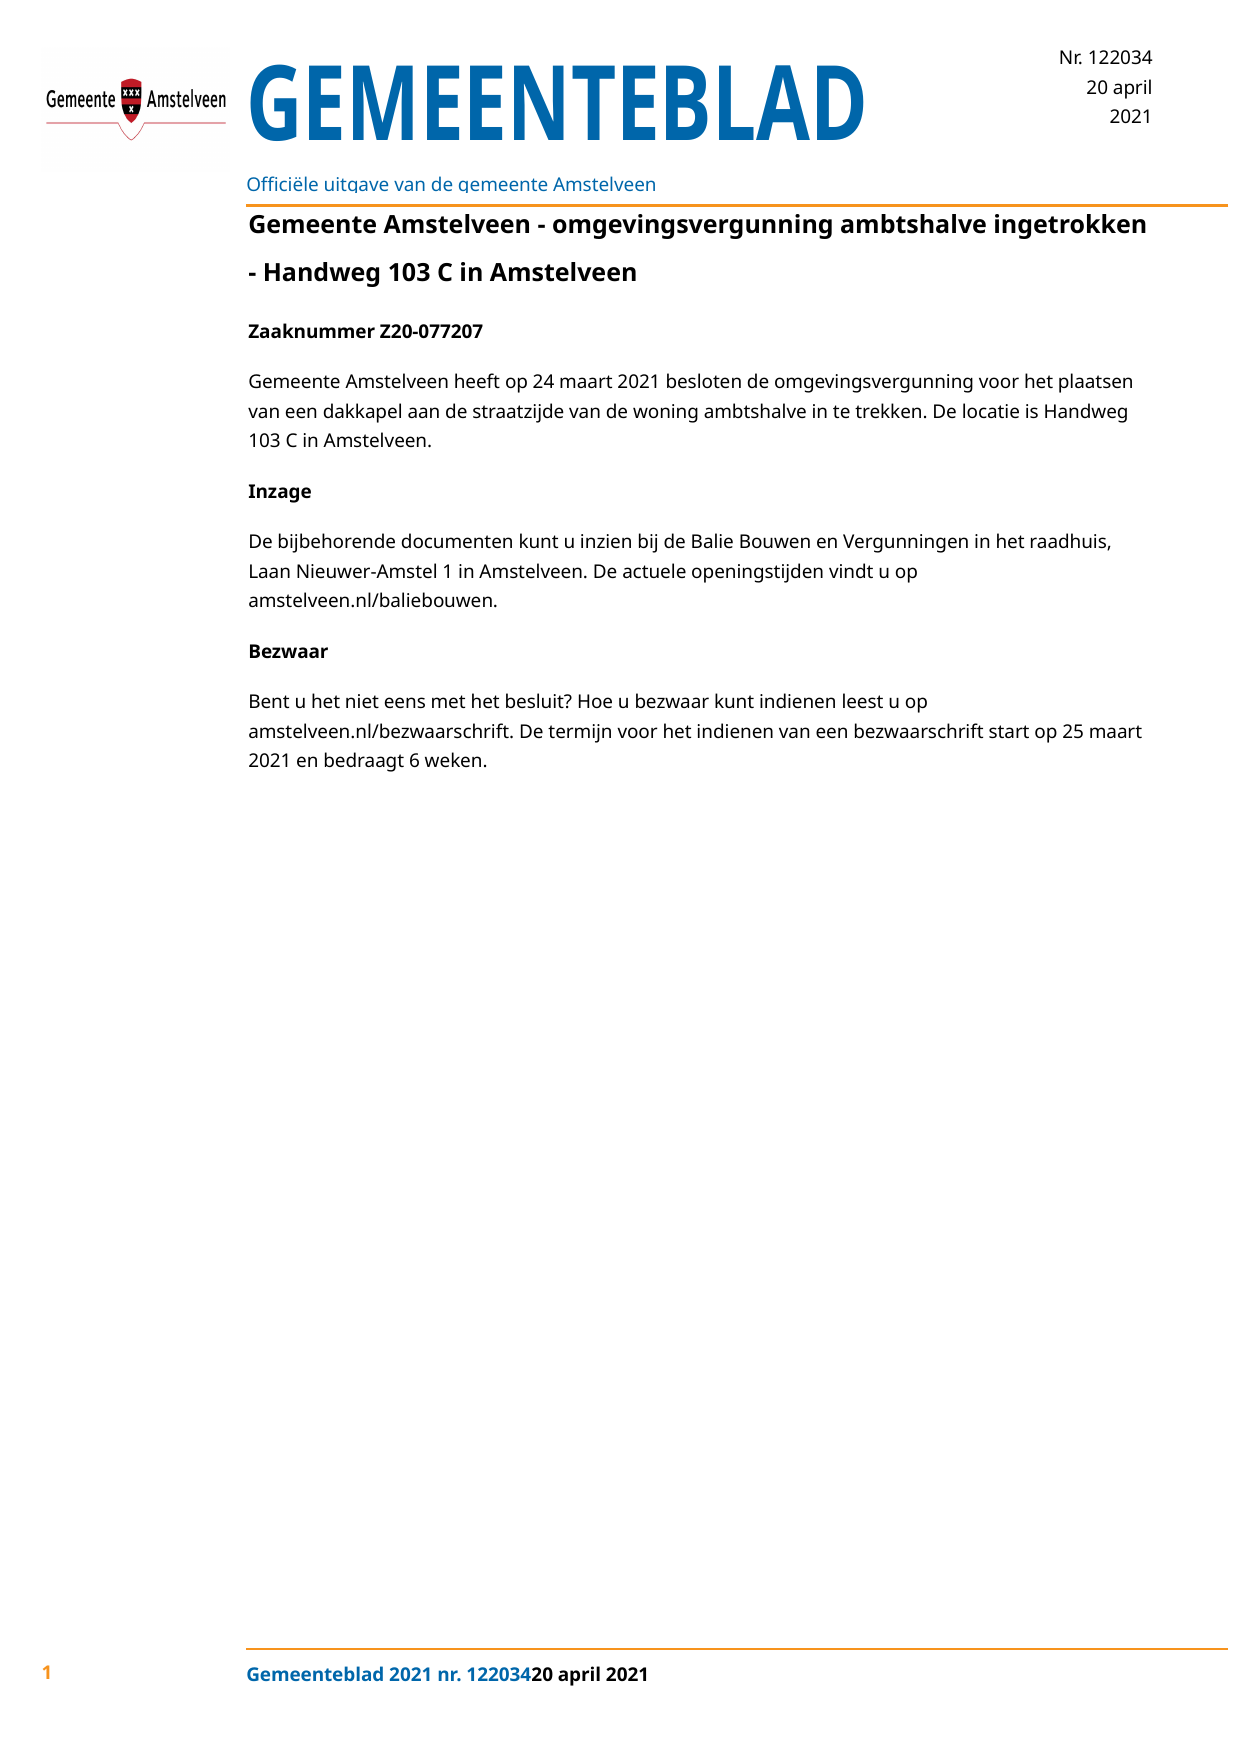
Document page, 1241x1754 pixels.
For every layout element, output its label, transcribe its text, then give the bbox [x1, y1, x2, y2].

text Gemeente Amstelveen heeft op 24 maart 2021 besloten de omgevingsvergunning voor het plaatsen van een dakkapel aan de straatzijde van de woning ambtshalve in te trekken. De locatie is Handweg 103 C in Amstelveen. [248, 368, 1152, 453]
picture [41, 47, 231, 172]
text Bent u het niet eens met het besluit? Hoe u bezwaar kunt indienen leest u op amstelveen.nl/bezwaarschrift. De termijn voor het indienen van een bezwaarschrift start op 25 maart 2021 en bedraagt 6 weken. [248, 688, 1152, 773]
text De bijbehorende documenten kunt u inzien bij de Balie Bouwen en Vergunningen in het raadhuis, Laan Nieuwer-Amstel 1 in Amstelveen. De actuele openingstijden vindt u op amstelveen.nl/baliebouwen. [248, 528, 1152, 613]
text Gemeente Amstelveen - omgevingsvergunning ambtshalve ingetrokken - Handweg 103 C in Amstelveen [248, 207, 1152, 288]
text Bezwaar [248, 638, 1152, 664]
text Zaaknummer Z20-077207 [248, 318, 1152, 344]
text Inzage [248, 478, 1152, 504]
